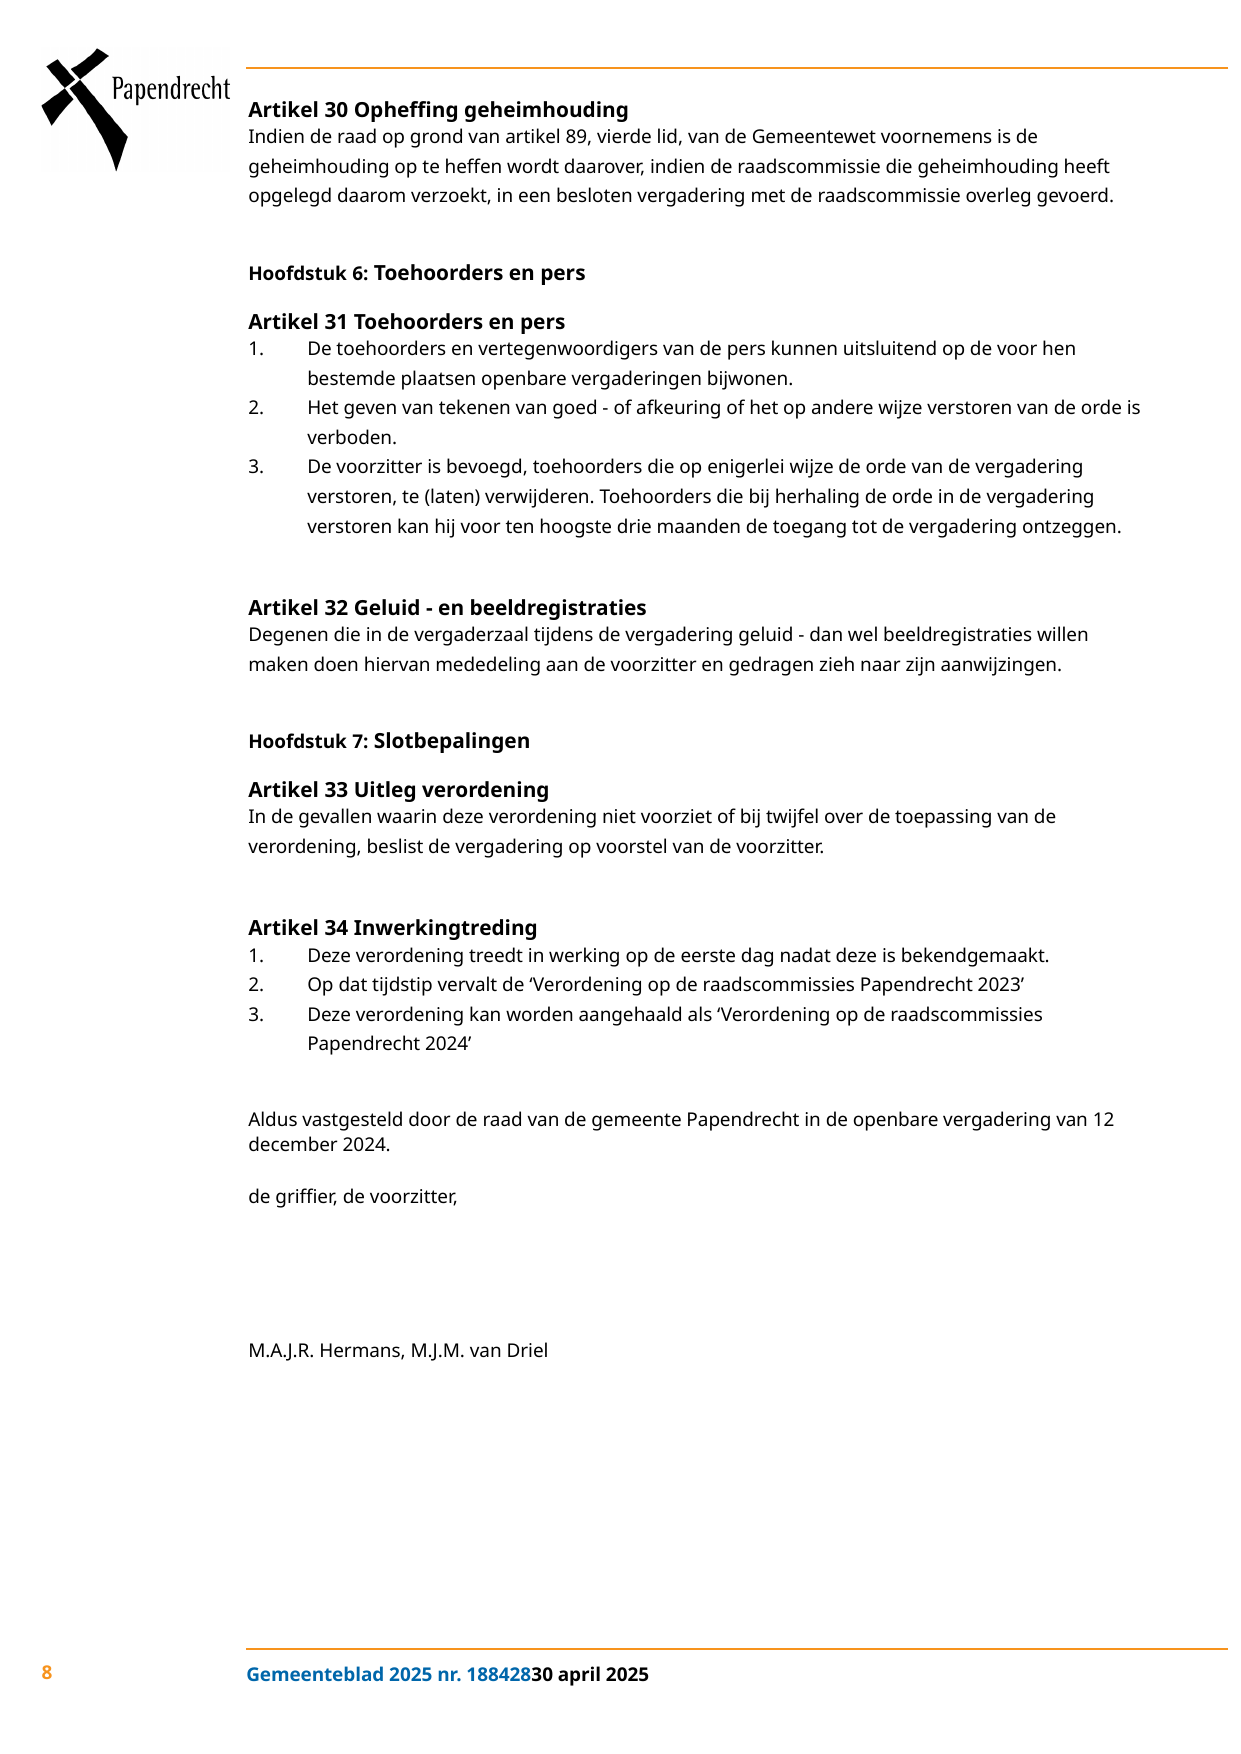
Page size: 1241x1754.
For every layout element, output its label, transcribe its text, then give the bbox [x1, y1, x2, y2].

text Degenen die in de vergaderzaal tijdens de vergadering geluid - dan wel beeldregistraties willen maken doen hiervan mededeling aan de voorzitter en gedragen zieh naar zijn aanwijzingen. [248, 621, 1152, 677]
text M.A.J.R. Hermans, M.J.M. van Driel [248, 1337, 1152, 1363]
text de griffier, de voorzitter, [248, 1183, 1152, 1209]
text Hoofdstuk 6: Toehoorders en pers [248, 258, 1152, 286]
list De toehoorders en vertegenwoordigers van de pers kunnen uitsluitend op de voor hen bestemde plaatsen openbare vergaderingen bijwonen. [248, 335, 1152, 391]
text Artikel 31 Toehoorders en pers [248, 307, 1152, 335]
text In de gevallen waarin deze verordening niet voorziet of bij twijfel over de toepassing van de verordening, beslist de vergadering op voorstel van de voorzitter. [248, 804, 1152, 859]
text Aldus vastgesteld door de raad van de gemeente Papendrecht in de openbare vergadering van 12 december 2024. [248, 1106, 1152, 1157]
text Artikel 34 Inwerkingtreding [248, 913, 1152, 942]
list De voorzitter is bevoegd, toehoorders die op enigerlei wijze de orde van de vergadering verstoren, te (laten) verwijderen. Toehoorders die bij herhaling de orde in de vergadering verstoren kan hij voor ten hoogste drie maanden de toegang tot de vergadering ontzeggen. [248, 454, 1152, 538]
text Artikel 33 Uitleg verordening [248, 775, 1152, 804]
text Artikel 32 Geluid - en beeldregistraties [248, 593, 1152, 621]
list Deze verordening kan worden aangehaald als ‘Verordening op de raadscommissies Papendrecht 2024’ [248, 1001, 1152, 1056]
list Op dat tijdstip vervalt de ‘Verordening op de raadscommissies Papendrecht 2023’ [248, 971, 1152, 997]
text Indien de raad op grond van artikel 89, vierde lid, van de Gemeentewet voornemens is de geheimhouding op te heffen wordt daarover, indien de raadscommissie die geheimhouding heeft opgelegd daarom verzoekt, in een besloten vergadering met de raadscommissie overleg gevoerd. [248, 123, 1152, 208]
text Hoofdstuk 7: Slotbepalingen [248, 726, 1152, 754]
text Artikel 30 Opheffing geheimhouding [248, 95, 1152, 123]
list Het geven van tekenen van goed - of afkeuring of het op andere wijze verstoren van de orde is verboden. [248, 394, 1152, 450]
picture [41, 47, 231, 172]
list Deze verordening treedt in werking op de eerste dag nadat deze is bekendgemaakt. [248, 942, 1152, 967]
